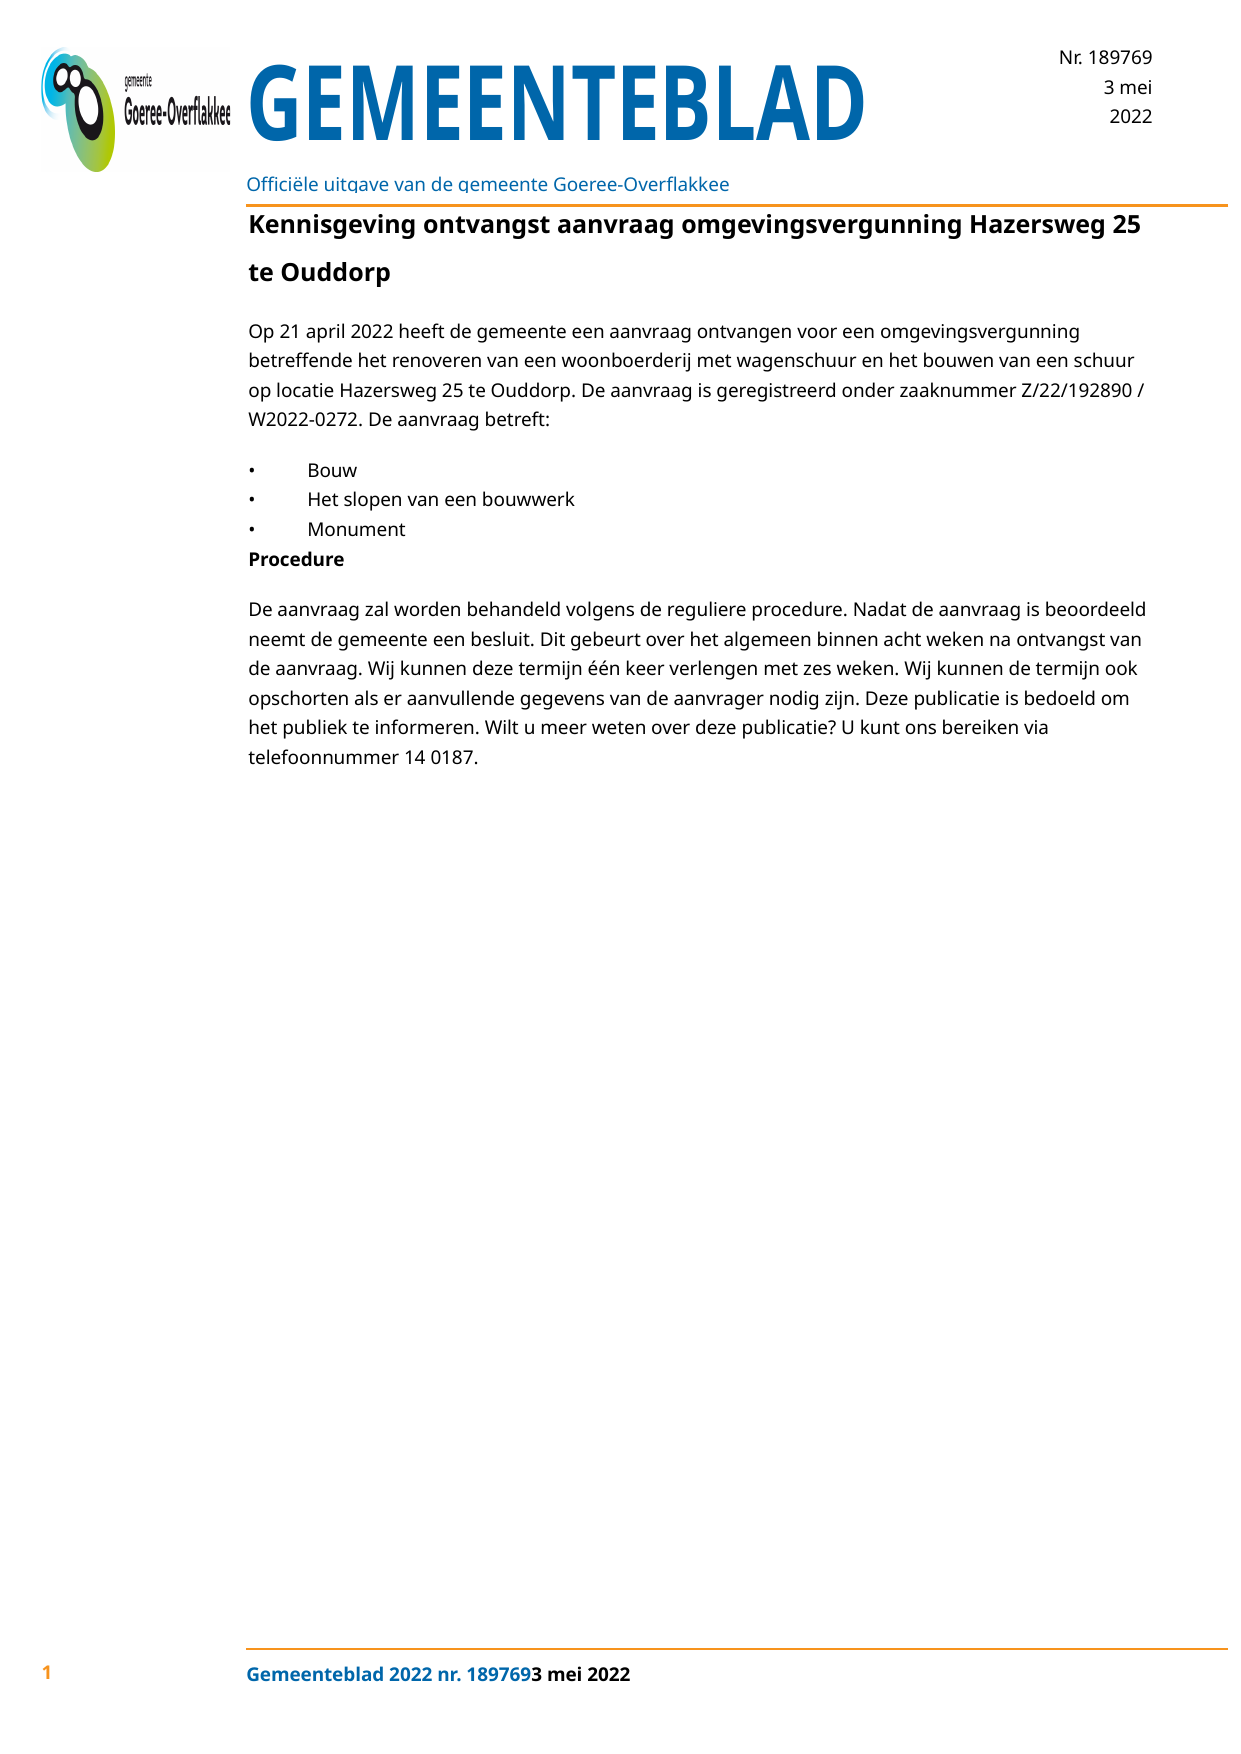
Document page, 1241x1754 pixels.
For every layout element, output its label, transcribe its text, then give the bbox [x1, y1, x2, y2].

text Op 21 april 2022 heeft de gemeente een aanvraag ontvangen voor een omgevingsvergunning betreffende het renoveren van een woonboerderij met wagenschuur en het bouwen van een schuur op locatie Hazersweg 25 te Ouddorp. De aanvraag is geregistreerd onder zaaknummer Z/22/192890 / W2022-0272. De aanvraag betreft: [248, 318, 1152, 432]
list Het slopen van een bouwwerk [248, 487, 1152, 512]
picture [41, 47, 231, 172]
list Monument [248, 516, 1152, 542]
text De aanvraag zal worden behandeld volgens de reguliere procedure. Nadat de aanvraag is beoordeeld neemt de gemeente een besluit. Dit gebeurt over het algemeen binnen acht weken na ontvangst van de aanvraag. Wij kunnen deze termijn één keer verlengen met zes weken. Wij kunnen de termijn ook opschorten als er aanvullende gegevens van de aanvrager nodig zijn. Deze publicatie is bedoeld om het publiek te informeren. Wilt u meer weten over deze publicatie? U kunt ons bereiken via telefoonnummer 14 0187. [248, 596, 1152, 770]
list Bouw [248, 457, 1152, 483]
text Procedure [248, 546, 1152, 572]
text Kennisgeving ontvangst aanvraag omgevingsvergunning Hazersweg 25 te Ouddorp [248, 207, 1152, 288]
